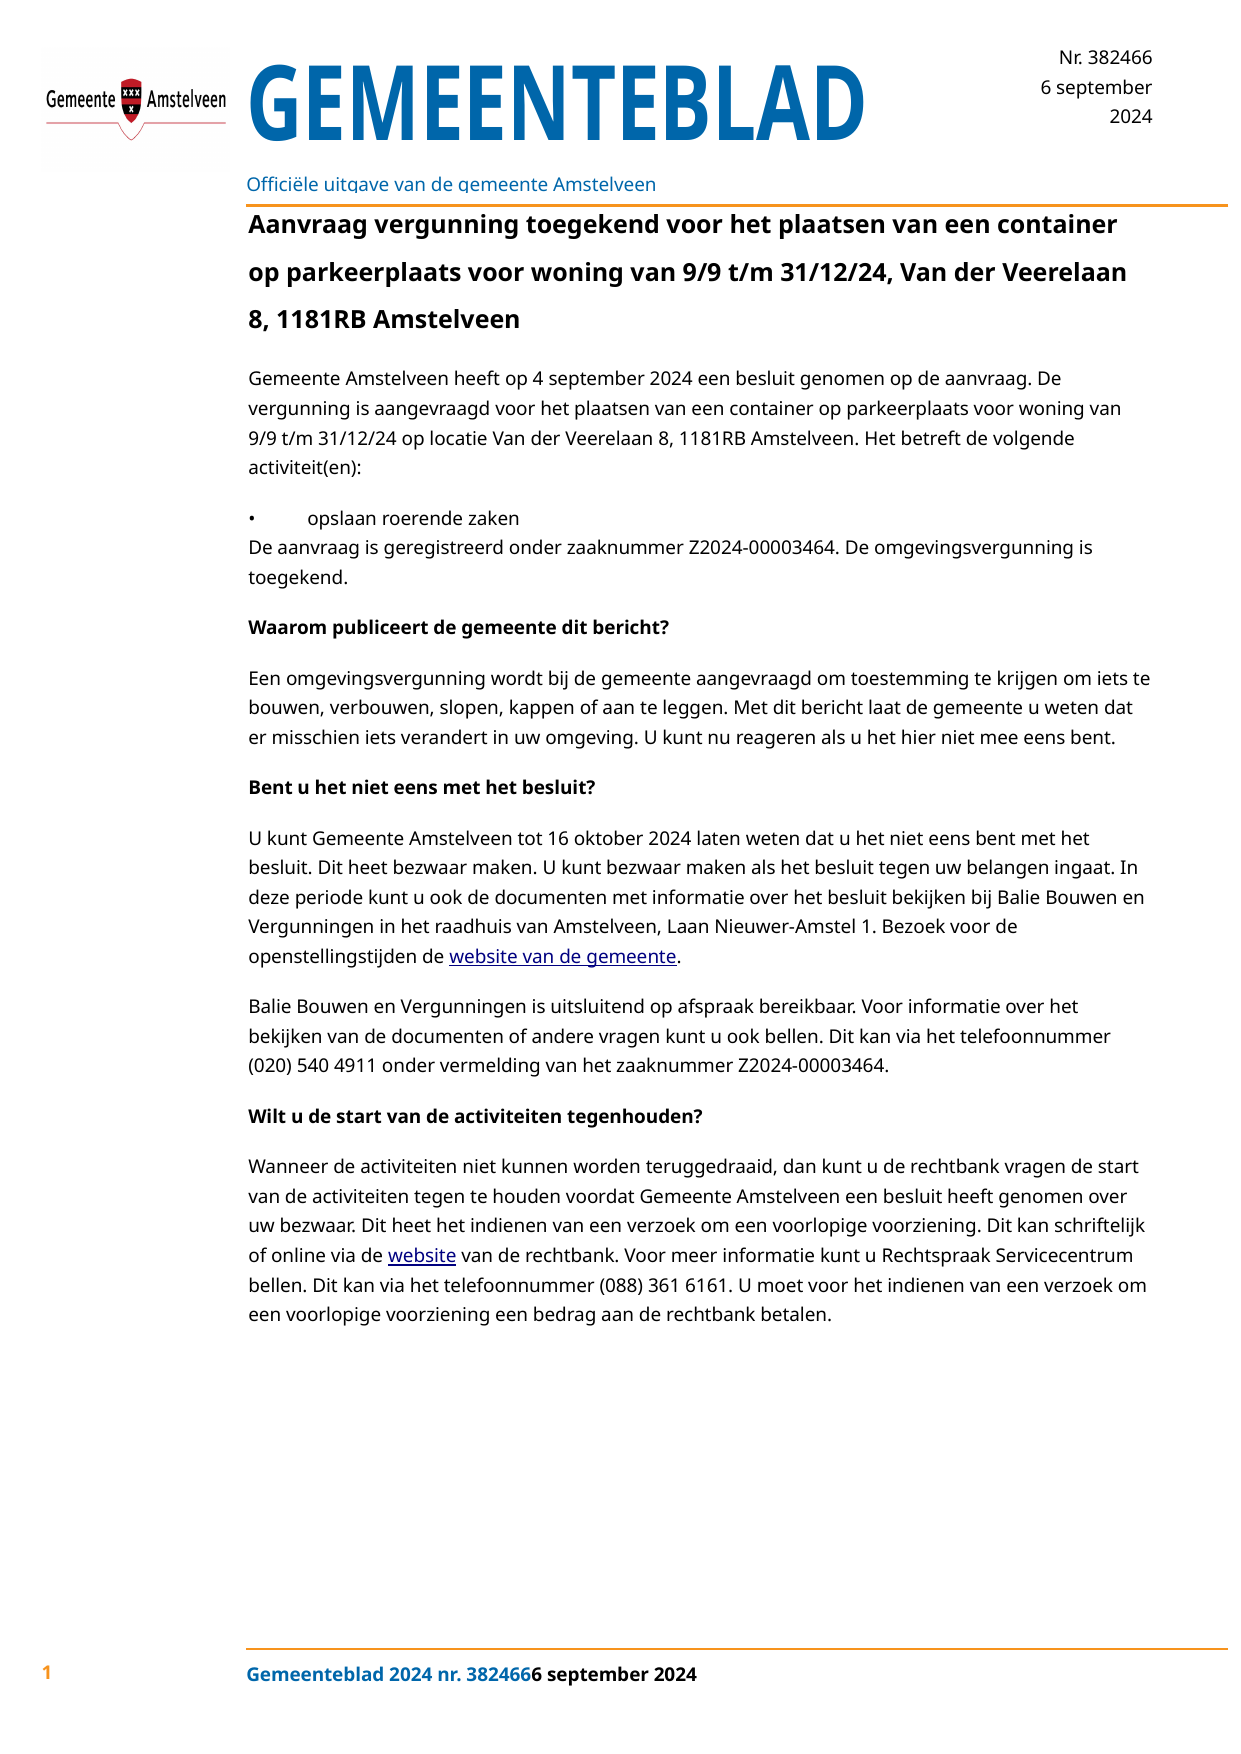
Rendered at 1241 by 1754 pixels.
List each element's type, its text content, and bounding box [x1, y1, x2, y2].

text De aanvraag is geregistreerd onder zaaknummer Z2024-00003464. De omgevingsvergunning is toegekend. [248, 534, 1152, 589]
text Wanneer de activiteiten niet kunnen worden teruggedraaid, dan kunt u de rechtbank vragen de start van de activiteiten tegen te houden voordat Gemeente Amstelveen een besluit heeft genomen over uw bezwaar. Dit heet het indienen van een verzoek om een voorlopige voorziening. Dit kan schriftelijk of online via de website van de rechtbank. Voor meer informatie kunt u Rechtspraak Servicecentrum bellen. Dit kan via het telefoonnummer (088) 361 6161. U moet voor het indienen van een verzoek om een voorlopige voorziening een bedrag aan de rechtbank betalen. [248, 1153, 1152, 1327]
text U kunt Gemeente Amstelveen tot 16 oktober 2024 laten weten dat u het niet eens bent met het besluit. Dit heet bezwaar maken. U kunt bezwaar maken als het besluit tegen uw belangen ingaat. In deze periode kunt u ook de documenten met informatie over het besluit bekijken bij Balie Bouwen en Vergunningen in het raadhuis van Amstelveen, Laan Nieuwer-Amstel 1. Bezoek voor de openstellingstijden de website van de gemeente. [248, 825, 1152, 969]
text Gemeente Amstelveen heeft op 4 september 2024 een besluit genomen op de aanvraag. De vergunning is aangevraagd voor het plaatsen van een container op parkeerplaats voor woning van 9/9 t/m 31/12/24 op locatie Van der Veerelaan 8, 1181RB Amstelveen. Het betreft de volgende activiteit(en): [248, 366, 1152, 480]
text Wilt u de start van de activiteiten tegenhouden? [248, 1103, 1152, 1129]
text Balie Bouwen en Vergunningen is uitsluitend op afspraak bereikbaar. Voor informatie over het bekijken van de documenten of andere vragen kunt u ook bellen. Dit kan via het telefoonnummer (020) 540 4911 onder vermelding van het zaaknummer Z2024-00003464. [248, 993, 1152, 1078]
picture [41, 47, 231, 172]
list opslaan roerende zaken [248, 505, 1152, 530]
text Aanvraag vergunning toegekend voor het plaatsen van een container op parkeerplaats voor woning van 9/9 t/m 31/12/24, Van der Veerelaan 8, 1181RB Amstelveen [248, 207, 1152, 336]
text Bent u het niet eens met het besluit? [248, 774, 1152, 800]
text Waarom publiceert de gemeente dit bericht? [248, 614, 1152, 640]
text Een omgevingsvergunning wordt bij de gemeente aangevraagd om toestemming te krijgen om iets te bouwen, verbouwen, slopen, kappen of aan te leggen. Met dit bericht laat de gemeente u weten dat er misschien iets verandert in uw omgeving. U kunt nu reageren als u het hier niet mee eens bent. [248, 665, 1152, 749]
